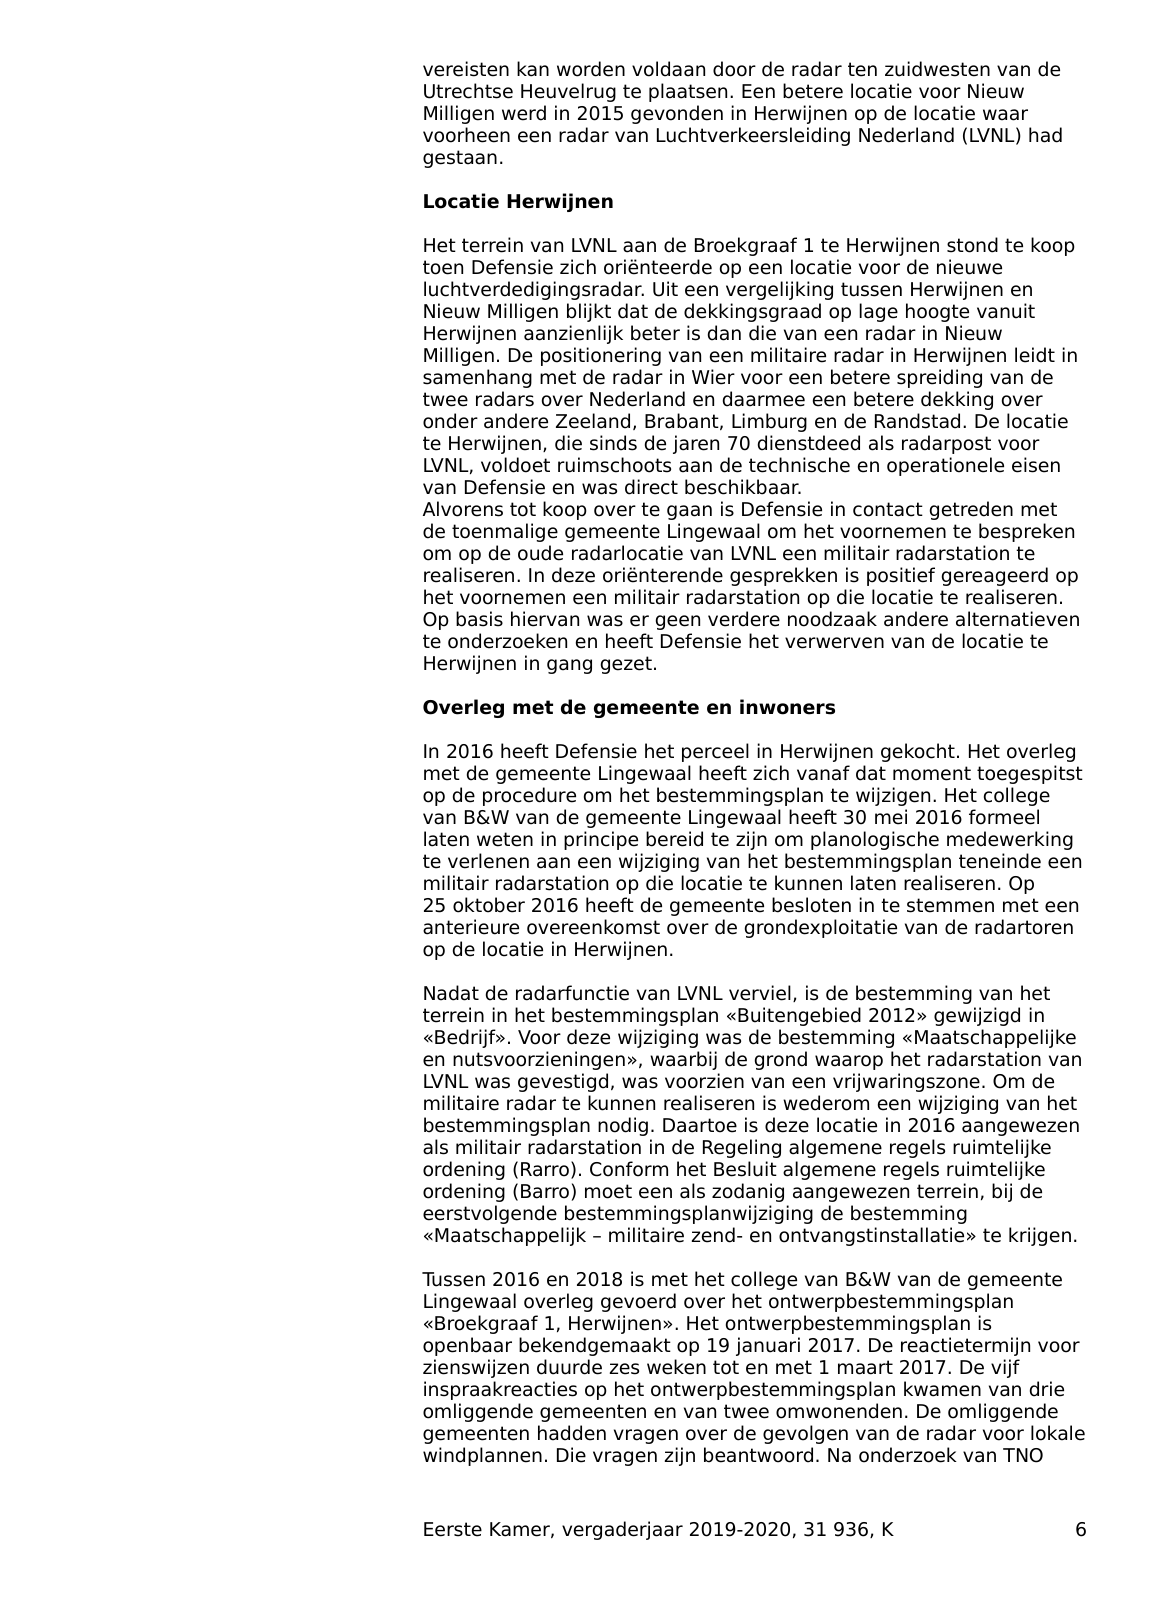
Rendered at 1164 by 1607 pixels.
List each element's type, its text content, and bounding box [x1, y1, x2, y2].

text Het terrein van LVNL aan de Broekgraaf 1 te Herwijnen stond te koop toen Defensie zich oriënteerde op een locatie voor de nieuwe luchtverdedigingsradar. Uit een vergelijking tussen Herwijnen en Nieuw Milligen blijkt dat de dekkingsgraad op lage hoogte vanuit Herwijnen aanzienlijk beter is dan die van een radar in Nieuw Milligen. De positionering van een militaire radar in Herwijnen leidt in samenhang met de radar in Wier voor een betere spreiding van de twee radars over Nederland en daarmee een betere dekking over onder andere Zeeland, Brabant, Limburg en de Randstad. De locatie te Herwijnen, die sinds de jaren 70 dienstdeed als radarpost voor LVNL, voldoet ruimschoots aan de technische en operationele eisen van Defensie en was direct beschikbaar. [422, 235, 1087, 499]
subtitle Overleg met de gemeente en inwoners [422, 697, 1087, 719]
text Nadat de radarfunctie van LVNL verviel, is de bestemming van het terrein in het bestemmingsplan «Buitengebied 2012» gewijzigd in «Bedrijf». Voor deze wijziging was de bestemming «Maatschappelijke en nutsvoorzieningen», waarbij de grond waarop het radarstation van LVNL was gevestigd, was voorzien van een vrijwaringszone. Om de militaire radar te kunnen realiseren is wederom een wijziging van het bestemmingsplan nodig. Daartoe is deze locatie in 2016 aangewezen als militair radarstation in de Regeling algemene regels ruimtelijke ordening (Rarro). Conform het Besluit algemene regels ruimtelijke ordening (Barro) moet een als zodanig aangewezen terrein, bij de eerstvolgende bestemmingsplanwijziging de bestemming «Maatschappelijk – militaire zend- en ontvangstinstallatie» te krijgen. [422, 983, 1087, 1247]
subtitle Locatie Herwijnen [422, 191, 1087, 213]
text vereisten kan worden voldaan door de radar ten zuidwesten van de Utrechtse Heuvelrug te plaatsen. Een betere locatie voor Nieuw Milligen werd in 2015 gevonden in Herwijnen op de locatie waar voorheen een radar van Luchtverkeersleiding Nederland (LVNL) had gestaan. [422, 59, 1087, 169]
text In 2016 heeft Defensie het perceel in Herwijnen gekocht. Het overleg met de gemeente Lingewaal heeft zich vanaf dat moment toegespitst op de procedure om het bestemmingsplan te wijzigen. Het college van B&W van de gemeente Lingewaal heeft 30 mei 2016 formeel laten weten in principe bereid te zijn om planologische medewerking te verlenen aan een wijziging van het bestemmingsplan teneinde een militair radarstation op die locatie te kunnen laten realiseren. Op 25 oktober 2016 heeft de gemeente besloten in te stemmen met een anterieure overeenkomst over de grondexploitatie van de radartoren op de locatie in Herwijnen. [422, 741, 1087, 961]
text Alvorens tot koop over te gaan is Defensie in contact getreden met de toenmalige gemeente Lingewaal om het voornemen te bespreken om op de oude radarlocatie van LVNL een militair radarstation te realiseren. In deze oriënterende gesprekken is positief gereageerd op het voornemen een militair radarstation op die locatie te realiseren. Op basis hiervan was er geen verdere noodzaak andere alternatieven te onderzoeken en heeft Defensie het verwerven van de locatie te Herwijnen in gang gezet. [422, 499, 1087, 675]
text Tussen 2016 en 2018 is met het college van B&W van de gemeente Lingewaal overleg gevoerd over het ontwerpbestemmingsplan «Broekgraaf 1, Herwijnen». Het ontwerpbestemmingsplan is openbaar bekendgemaakt op 19 januari 2017. De reactietermijn voor zienswijzen duurde zes weken tot en met 1 maart 2017. De vijf inspraakreacties op het ontwerpbestemmingsplan kwamen van drie omliggende gemeenten en van twee omwonenden. De omliggende gemeenten hadden vragen over de gevolgen van de radar voor lokale windplannen. Die vragen zijn beantwoord. Na onderzoek van TNO [422, 1269, 1087, 1467]
